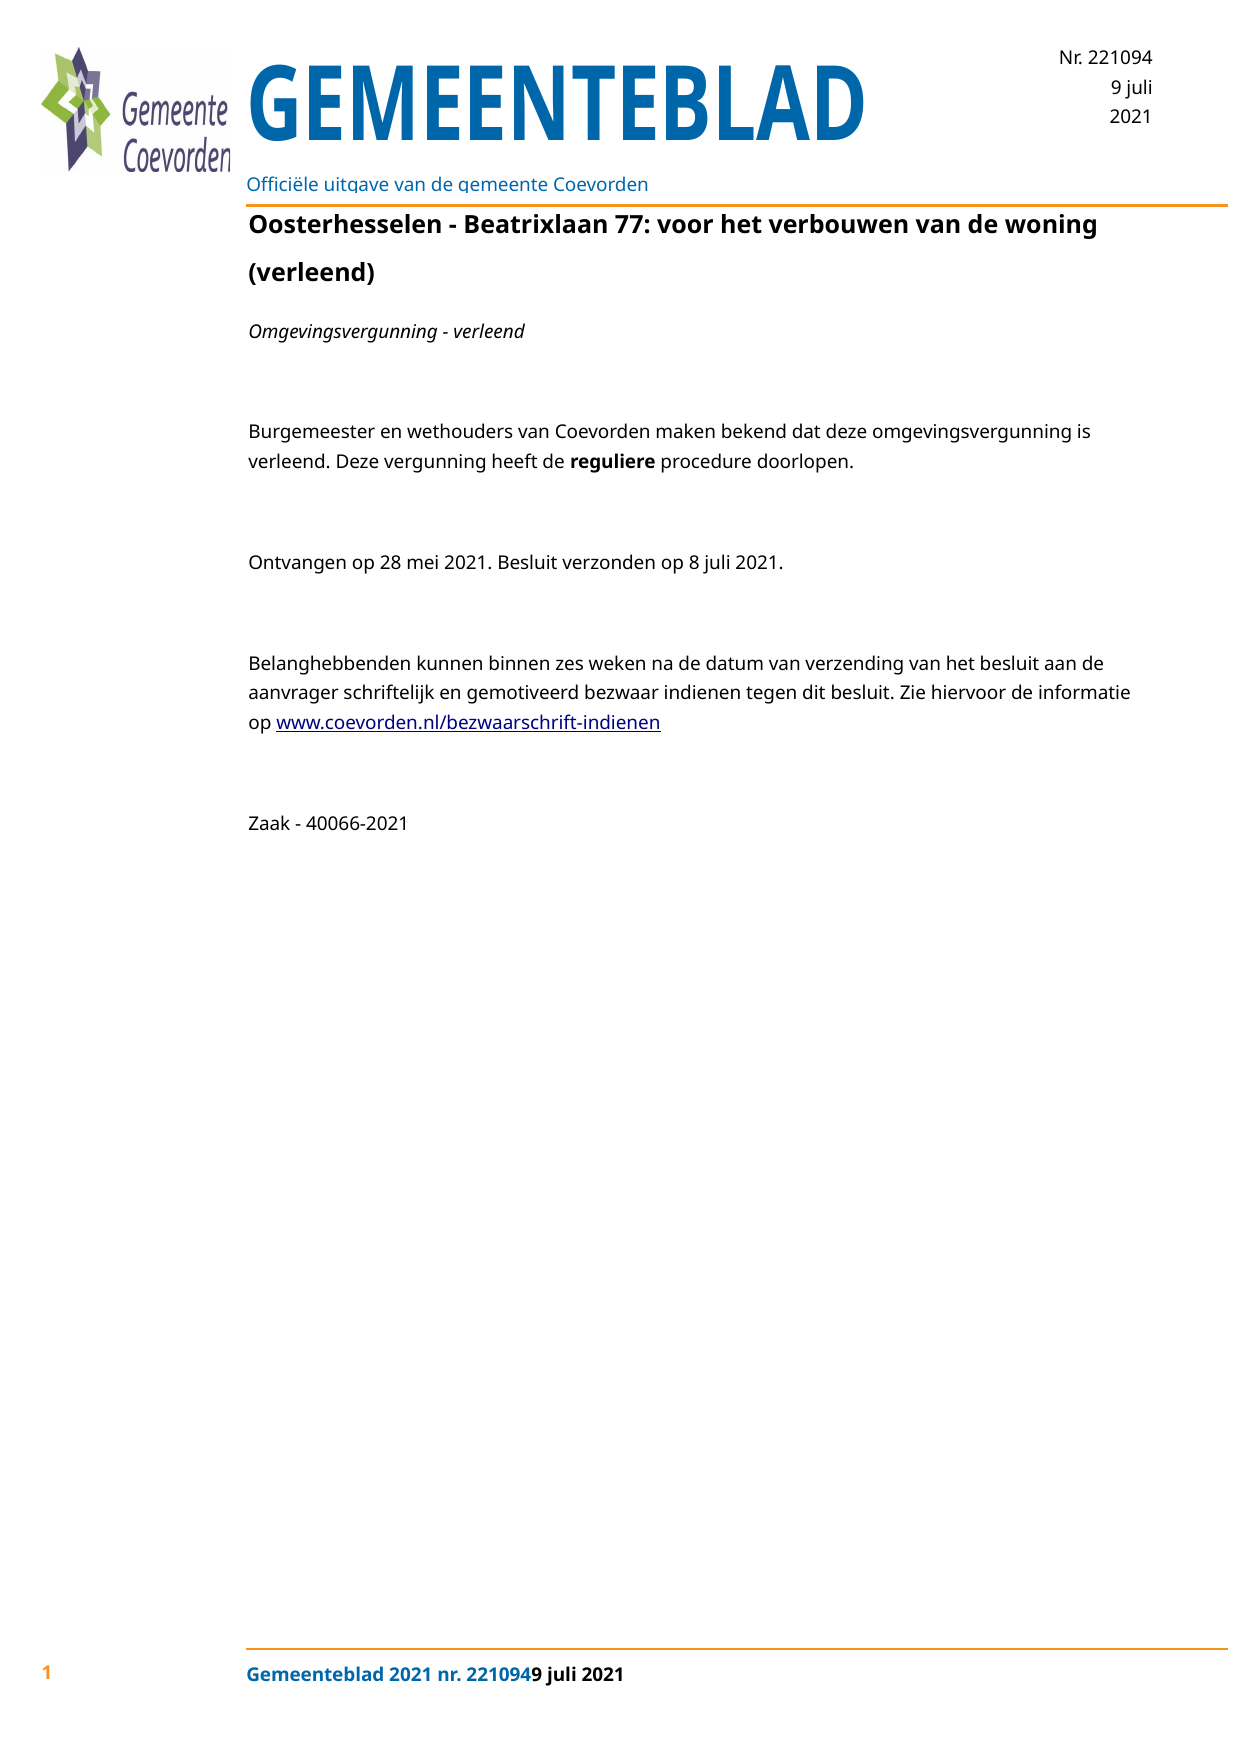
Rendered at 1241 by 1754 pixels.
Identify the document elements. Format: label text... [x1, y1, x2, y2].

text Ontvangen op 28 mei 2021. Besluit verzonden op 8 juli 2021. [248, 549, 1152, 575]
text Omgevingsvergunning - verleend [248, 318, 1152, 344]
text Oosterhesselen - Beatrixlaan 77: voor het verbouwen van de woning (verleend) [248, 207, 1152, 288]
text Belanghebbenden kunnen binnen zes weken na de datum van verzending van het besluit aan de aanvrager schriftelijk en gemotiveerd bezwaar indienen tegen dit besluit. Zie hiervoor de informatie op www.coevorden.nl/bezwaarschrift-indienen [248, 650, 1152, 735]
text Zaak - 40066-2021 [248, 810, 1152, 836]
picture [41, 47, 231, 172]
text Burgemeester en wethouders van Coevorden maken bekend dat deze omgevingsvergunning is verleend. Deze vergunning heeft de reguliere procedure doorlopen. [248, 419, 1152, 474]
